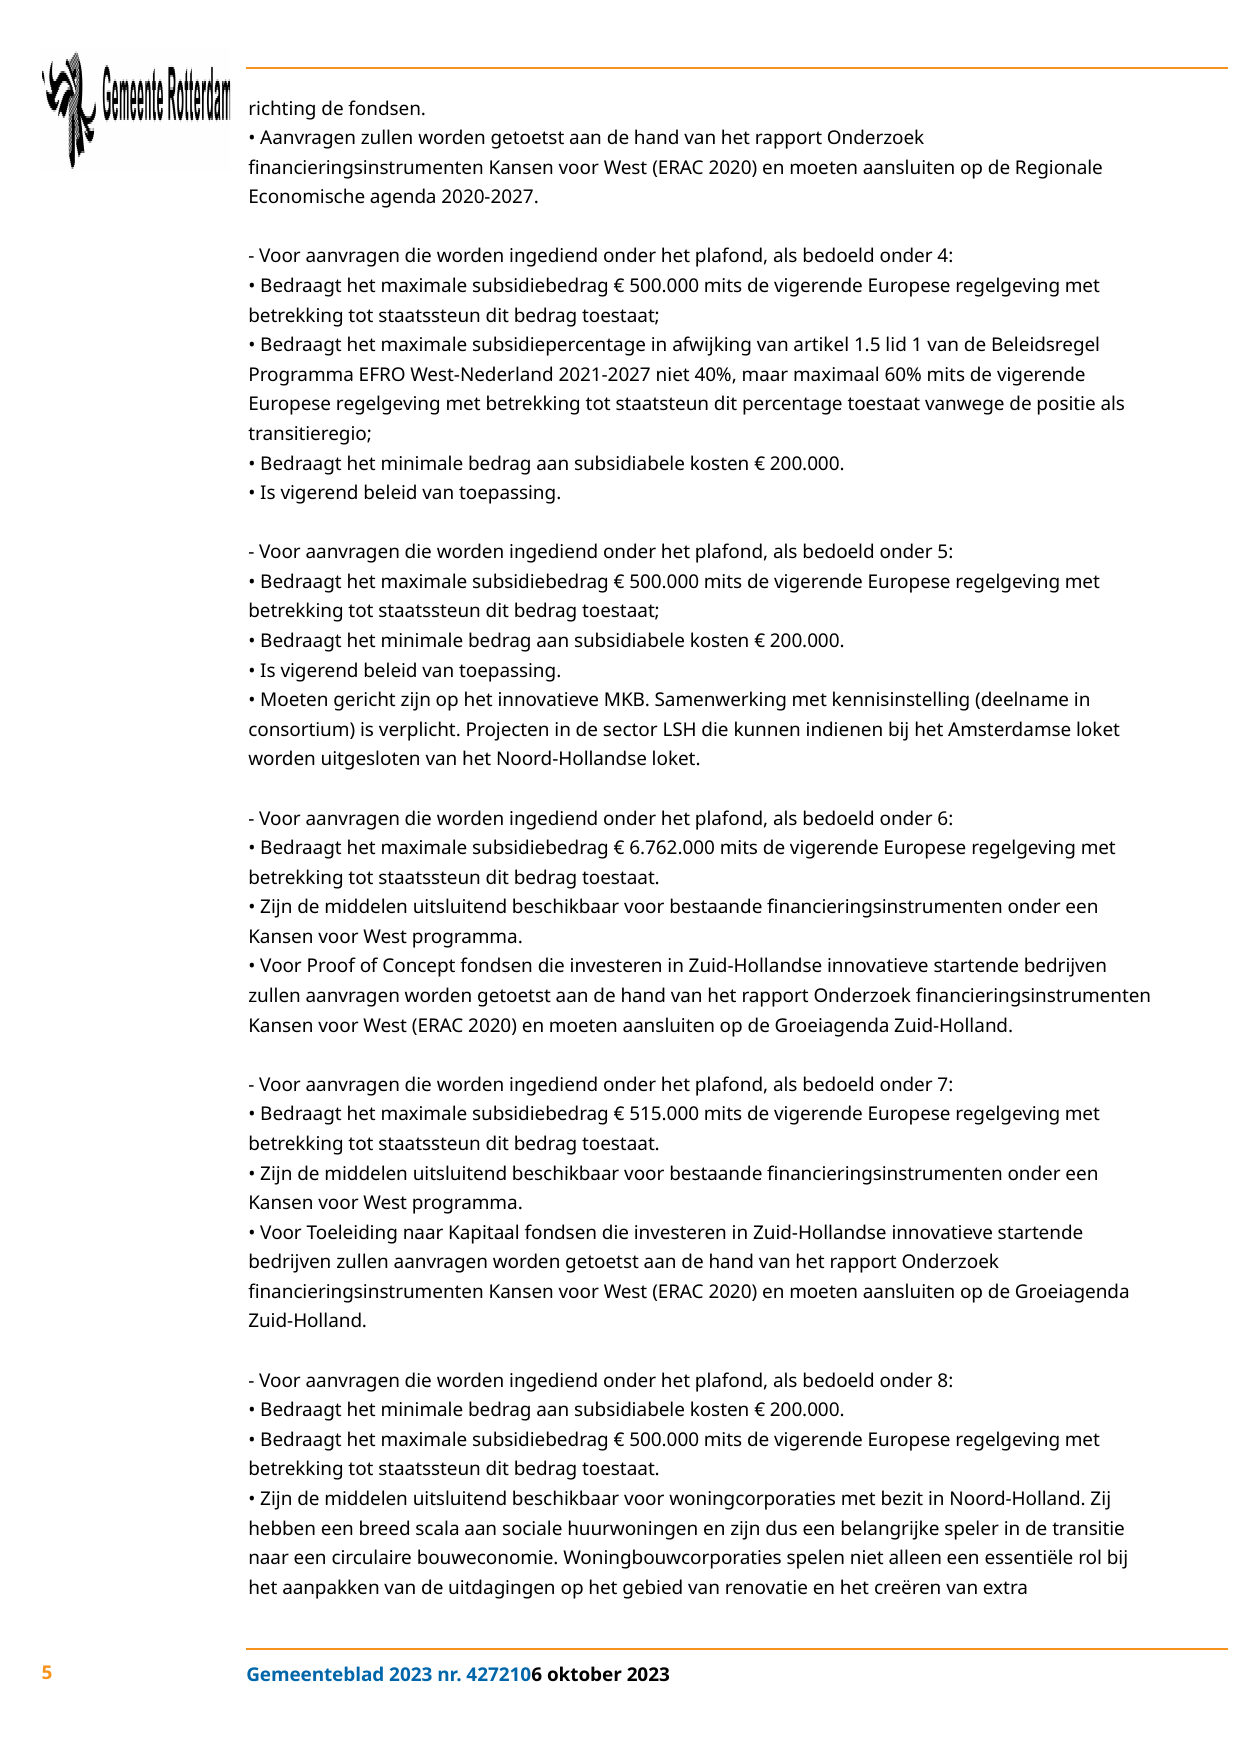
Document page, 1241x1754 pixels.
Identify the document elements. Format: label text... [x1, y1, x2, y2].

text • Moeten gericht zijn op het innovatieve MKB. Samenwerking met kennisinstelling (deelname in consortium) is verplicht. Projecten in de sector LSH die kunnen indienen bij het Amsterdamse loket worden uitgesloten van het Noord-Hollandse loket. [248, 686, 1152, 771]
text • Bedraagt het minimale bedrag aan subsidiabele kosten € 200.000. [248, 627, 1152, 653]
text • Zijn de middelen uitsluitend beschikbaar voor bestaande financieringsinstrumenten onder een Kansen voor West programma. [248, 893, 1152, 949]
text • Is vigerend beleid van toepassing. [248, 657, 1152, 683]
text - Voor aanvragen die worden ingediend onder het plafond, als bedoeld onder 8: [248, 1367, 1152, 1393]
text • Is vigerend beleid van toepassing. [248, 479, 1152, 505]
text • Bedraagt het maximale subsidiebedrag € 6.762.000 mits de vigerende Europese regelgeving met betrekking tot staatssteun dit bedrag toestaat. [248, 834, 1152, 890]
text • Bedraagt het maximale subsidiebedrag € 515.000 mits de vigerende Europese regelgeving met betrekking tot staatssteun dit bedrag toestaat. [248, 1101, 1152, 1156]
text • Zijn de middelen uitsluitend beschikbaar voor bestaande financieringsinstrumenten onder een Kansen voor West programma. [248, 1160, 1152, 1215]
text - Voor aanvragen die worden ingediend onder het plafond, als bedoeld onder 4: [248, 243, 1152, 268]
text • Bedraagt het minimale bedrag aan subsidiabele kosten € 200.000. [248, 450, 1152, 476]
text • Bedraagt het maximale subsidiepercentage in afwijking van artikel 1.5 lid 1 van de Beleidsregel Programma EFRO West-Nederland 2021-2027 niet 40%, maar maximaal 60% mits de vigerende Europese regelgeving met betrekking tot staatsteun dit percentage toestaat vanwege de positie als transitieregio; [248, 331, 1152, 446]
text - Voor aanvragen die worden ingediend onder het plafond, als bedoeld onder 6: [248, 805, 1152, 831]
text • Aanvragen zullen worden getoetst aan de hand van het rapport Onderzoek financieringsinstrumenten Kansen voor West (ERAC 2020) en moeten aansluiten op de Regionale Economische agenda 2020-2027. [248, 124, 1152, 209]
text • Voor Proof of Concept fondsen die investeren in Zuid-Hollandse innovatieve startende bedrijven zullen aanvragen worden getoetst aan de hand van het rapport Onderzoek financieringsinstrumenten Kansen voor West (ERAC 2020) en moeten aansluiten op de Groeiagenda Zuid-Holland. [248, 953, 1152, 1038]
text • Bedraagt het maximale subsidiebedrag € 500.000 mits de vigerende Europese regelgeving met betrekking tot staatssteun dit bedrag toestaat; [248, 272, 1152, 328]
text • Bedraagt het minimale bedrag aan subsidiabele kosten € 200.000. [248, 1396, 1152, 1422]
text • Voor Toeleiding naar Kapitaal fondsen die investeren in Zuid-Hollandse innovatieve startende bedrijven zullen aanvragen worden getoetst aan de hand van het rapport Onderzoek financieringsinstrumenten Kansen voor West (ERAC 2020) en moeten aansluiten op de Groeiagenda Zuid-Holland. [248, 1219, 1152, 1333]
text • Bedraagt het maximale subsidiebedrag € 500.000 mits de vigerende Europese regelgeving met betrekking tot staatssteun dit bedrag toestaat; [248, 568, 1152, 623]
text - Voor aanvragen die worden ingediend onder het plafond, als bedoeld onder 5: [248, 538, 1152, 564]
picture [41, 47, 231, 172]
text • Zijn de middelen uitsluitend beschikbaar voor woningcorporaties met bezit in Noord-Holland. Zij hebben een breed scala aan sociale huurwoningen en zijn dus een belangrijke speler in de transitie naar een circulaire bouweconomie. Woningbouwcorporaties spelen niet alleen een essentiële rol bij het aanpakken van de uitdagingen op het gebied van renovatie en het creëren van extra [248, 1485, 1152, 1600]
text richting de fondsen. [248, 95, 1152, 121]
text - Voor aanvragen die worden ingediend onder het plafond, als bedoeld onder 7: [248, 1071, 1152, 1097]
text • Bedraagt het maximale subsidiebedrag € 500.000 mits de vigerende Europese regelgeving met betrekking tot staatssteun dit bedrag toestaat. [248, 1426, 1152, 1481]
